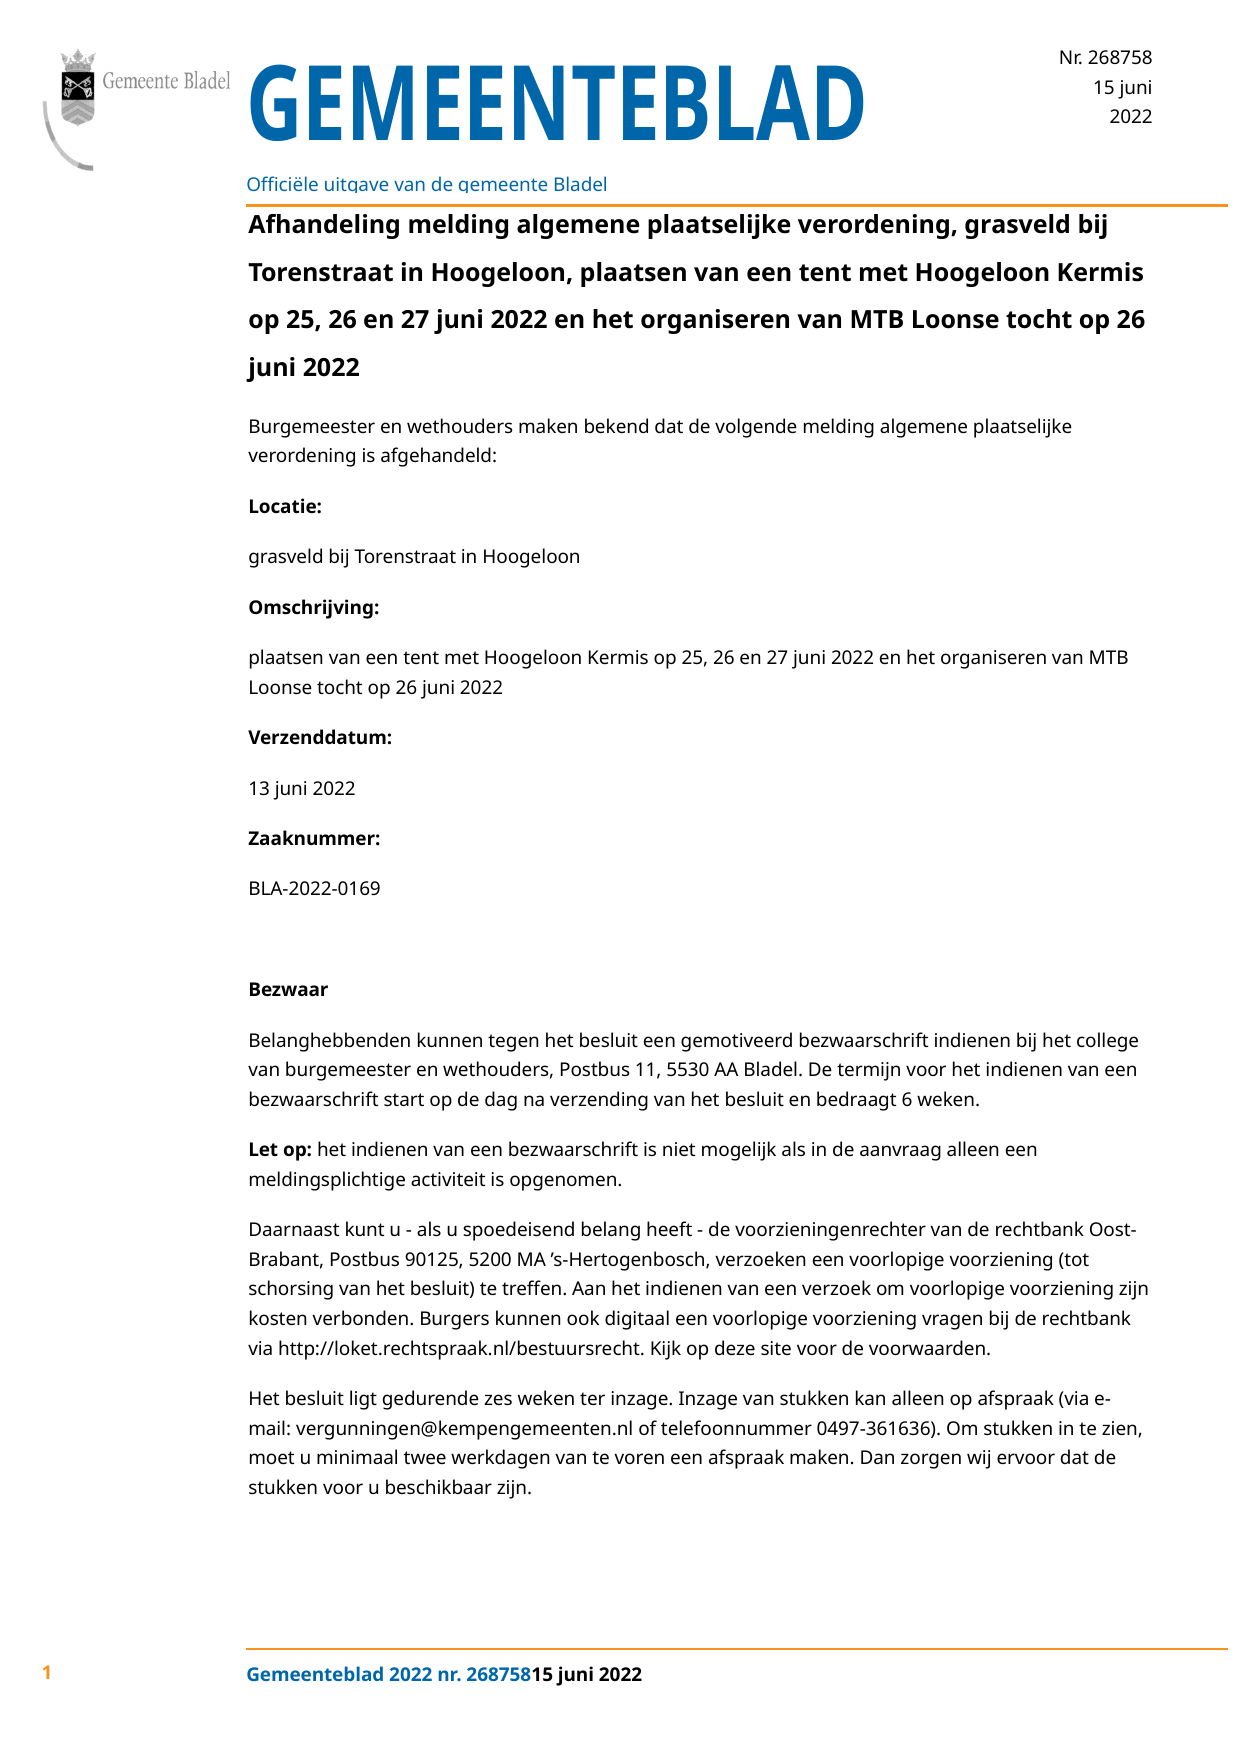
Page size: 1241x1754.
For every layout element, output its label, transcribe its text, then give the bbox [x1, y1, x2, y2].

text Locatie: [248, 493, 1152, 519]
text Verzenddatum: [248, 724, 1152, 750]
text Zaaknummer: [248, 825, 1152, 851]
text Daarnaast kunt u - als u spoedeisend belang heeft - de voorzieningenrechter van de rechtbank Oost-Brabant, Postbus 90125, 5200 MA ’s-Hertogenbosch, verzoeken een voorlopige voorziening (tot schorsing van het besluit) te treffen. Aan het indienen van een verzoek om voorlopige voorziening zijn kosten verbonden. Burgers kunnen ook digitaal een voorlopige voorziening vragen bij de rechtbank via http://loket.rechtspraak.nl/bestuursrecht. Kijk op deze site voor de voorwaarden. [248, 1216, 1152, 1361]
text Afhandeling melding algemene plaatselijke verordening, grasveld bij Torenstraat in Hoogeloon, plaatsen van een tent met Hoogeloon Kermis op 25, 26 en 27 juni 2022 en het organiseren van MTB Loonse tocht op 26 juni 2022 [248, 207, 1152, 384]
text Bezwaar [248, 976, 1152, 1002]
text Burgemeester en wethouders maken bekend dat de volgende melding algemene plaatselijke verordening is afgehandeld: [248, 413, 1152, 468]
text Let op: het indienen van een bezwaarschrift is niet mogelijk als in de aanvraag alleen een meldingsplichtige activiteit is opgenomen. [248, 1136, 1152, 1192]
text plaatsen van een tent met Hoogeloon Kermis op 25, 26 en 27 juni 2022 en het organiseren van MTB Loonse tocht op 26 juni 2022 [248, 644, 1152, 700]
text BLA-2022-0169 [248, 876, 1152, 901]
text Omschrijving: [248, 594, 1152, 620]
text Het besluit ligt gedurende zes weken ter inzage. Inzage van stukken kan alleen op afspraak (via e-mail: vergunningen@kempengemeenten.nl of telefoonnummer 0497-361636). Om stukken in te zien, moet u minimaal twee werkdagen van te voren een afspraak maken. Dan zorgen wij ervoor dat de stukken voor u beschikbaar zijn. [248, 1385, 1152, 1500]
picture [41, 47, 231, 172]
text 13 juni 2022 [248, 775, 1152, 801]
text Belanghebbenden kunnen tegen het besluit een gemotiveerd bezwaarschrift indienen bij het college van burgemeester en wethouders, Postbus 11, 5530 AA Bladel. De termijn voor het indienen van een bezwaarschrift start op de dag na verzending van het besluit en bedraagt 6 weken. [248, 1027, 1152, 1112]
text grasveld bij Torenstraat in Hoogeloon [248, 543, 1152, 569]
